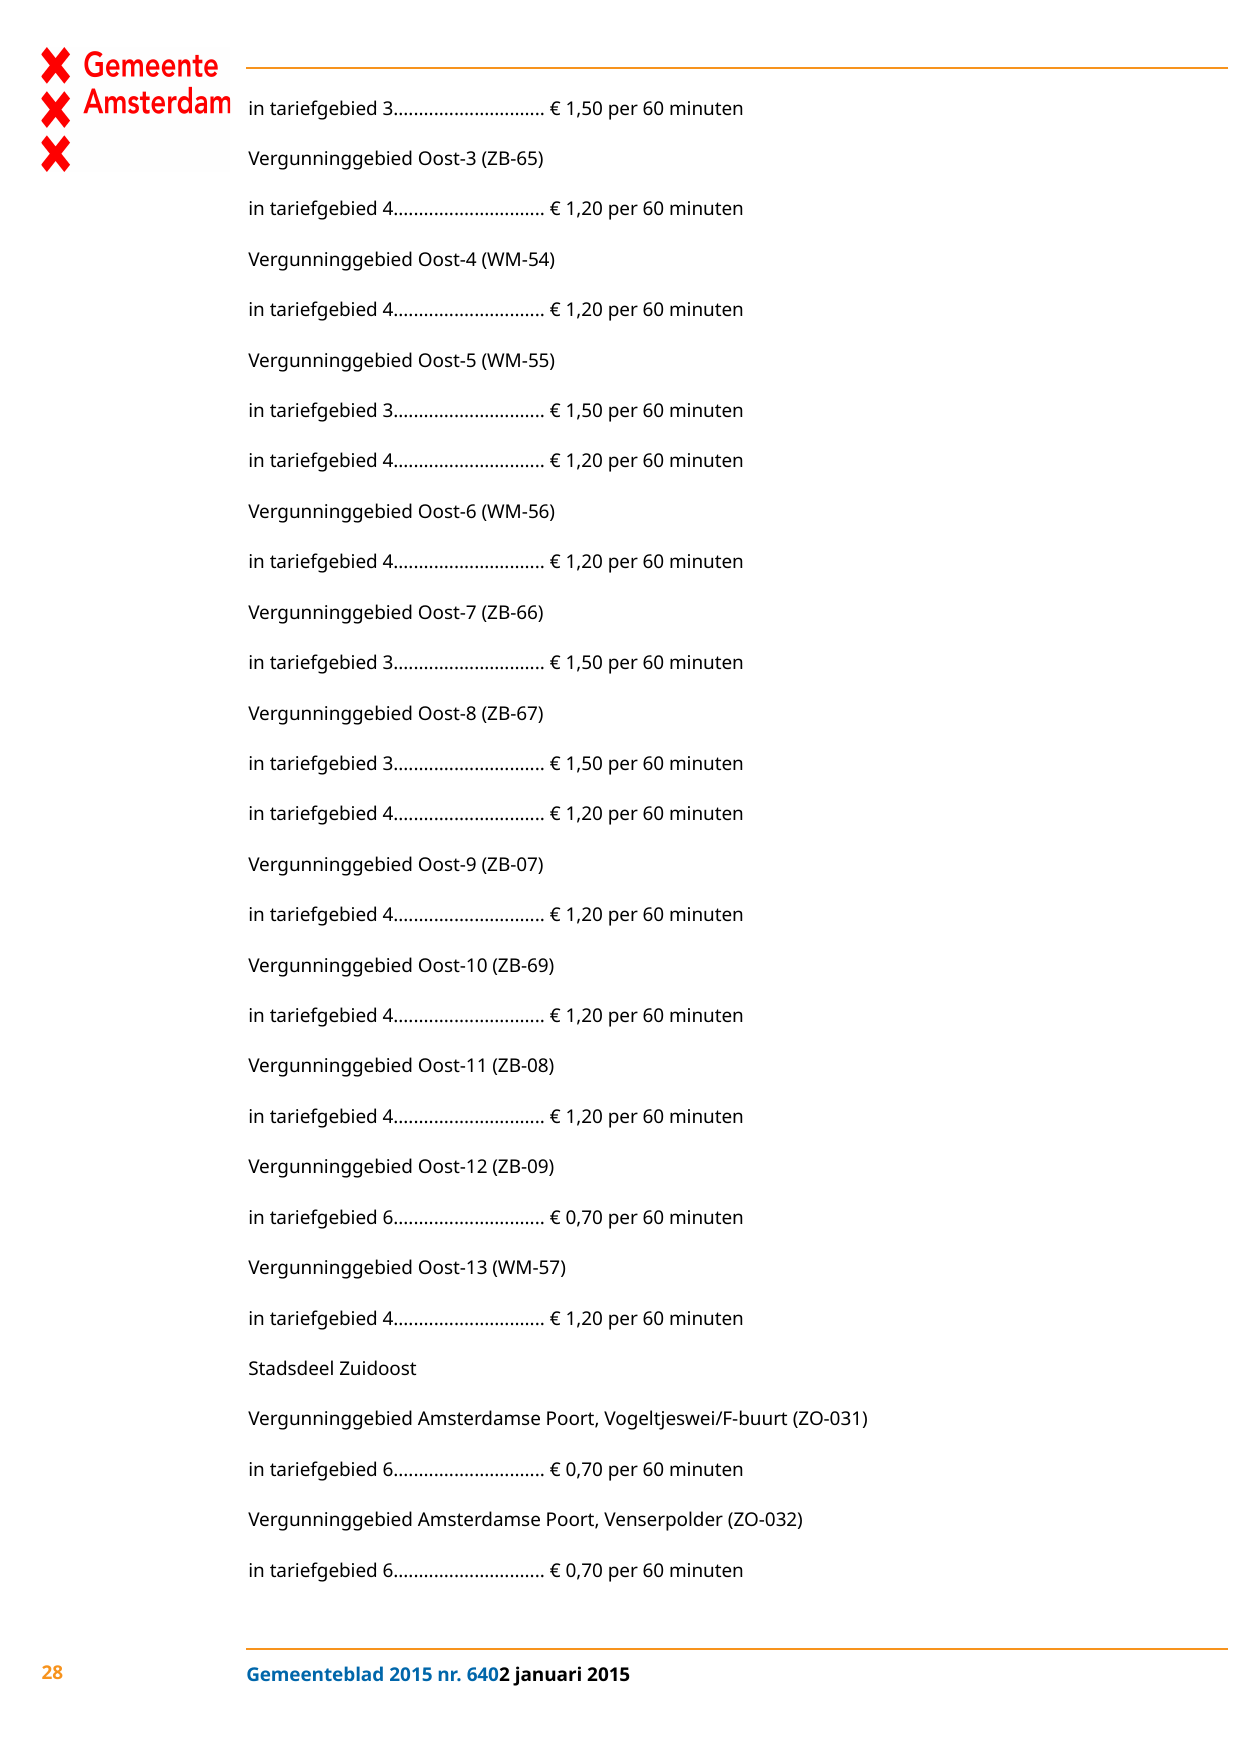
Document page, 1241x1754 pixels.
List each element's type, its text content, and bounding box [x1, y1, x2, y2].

text in tariefgebied 4.............................. € 1,20 per 60 minuten [248, 296, 1152, 322]
text Vergunninggebied Amsterdamse Poort, Vogeltjeswei/F-buurt (ZO-031) [248, 1406, 1152, 1431]
text in tariefgebied 6.............................. € 0,70 per 60 minuten [248, 1204, 1152, 1230]
text Vergunninggebied Oost-8 (ZB-67) [248, 700, 1152, 726]
text in tariefgebied 4.............................. € 1,20 per 60 minuten [248, 448, 1152, 473]
text in tariefgebied 4.............................. € 1,20 per 60 minuten [248, 1002, 1152, 1028]
text in tariefgebied 4.............................. € 1,20 per 60 minuten [248, 901, 1152, 927]
text in tariefgebied 4.............................. € 1,20 per 60 minuten [248, 1103, 1152, 1129]
text in tariefgebied 3.............................. € 1,50 per 60 minuten [248, 397, 1152, 423]
text Vergunninggebied Oost-4 (WM-54) [248, 246, 1152, 272]
text in tariefgebied 3.............................. € 1,50 per 60 minuten [248, 750, 1152, 776]
text in tariefgebied 4.............................. € 1,20 per 60 minuten [248, 548, 1152, 574]
picture [41, 47, 231, 172]
text Vergunninggebied Oost-7 (ZB-66) [248, 599, 1152, 625]
text in tariefgebied 4.............................. € 1,20 per 60 minuten [248, 801, 1152, 826]
text in tariefgebied 6.............................. € 0,70 per 60 minuten [248, 1456, 1152, 1482]
text Vergunninggebied Oost-6 (WM-56) [248, 498, 1152, 524]
text Vergunninggebied Oost-12 (ZB-09) [248, 1153, 1152, 1179]
text Stadsdeel Zuidoost [248, 1355, 1152, 1381]
text in tariefgebied 4.............................. € 1,20 per 60 minuten [248, 196, 1152, 221]
text Vergunninggebied Oost-11 (ZB-08) [248, 1053, 1152, 1078]
text Vergunninggebied Amsterdamse Poort, Venserpolder (ZO-032) [248, 1506, 1152, 1532]
text Vergunninggebied Oost-9 (ZB-07) [248, 851, 1152, 877]
text Vergunninggebied Oost-13 (WM-57) [248, 1254, 1152, 1280]
text in tariefgebied 4.............................. € 1,20 per 60 minuten [248, 1305, 1152, 1331]
text in tariefgebied 3.............................. € 1,50 per 60 minuten [248, 649, 1152, 675]
text Vergunninggebied Oost-3 (ZB-65) [248, 145, 1152, 171]
text in tariefgebied 6.............................. € 0,70 per 60 minuten [248, 1557, 1152, 1583]
text Vergunninggebied Oost-5 (WM-55) [248, 347, 1152, 373]
text Vergunninggebied Oost-10 (ZB-69) [248, 952, 1152, 978]
text in tariefgebied 3.............................. € 1,50 per 60 minuten [248, 95, 1152, 121]
